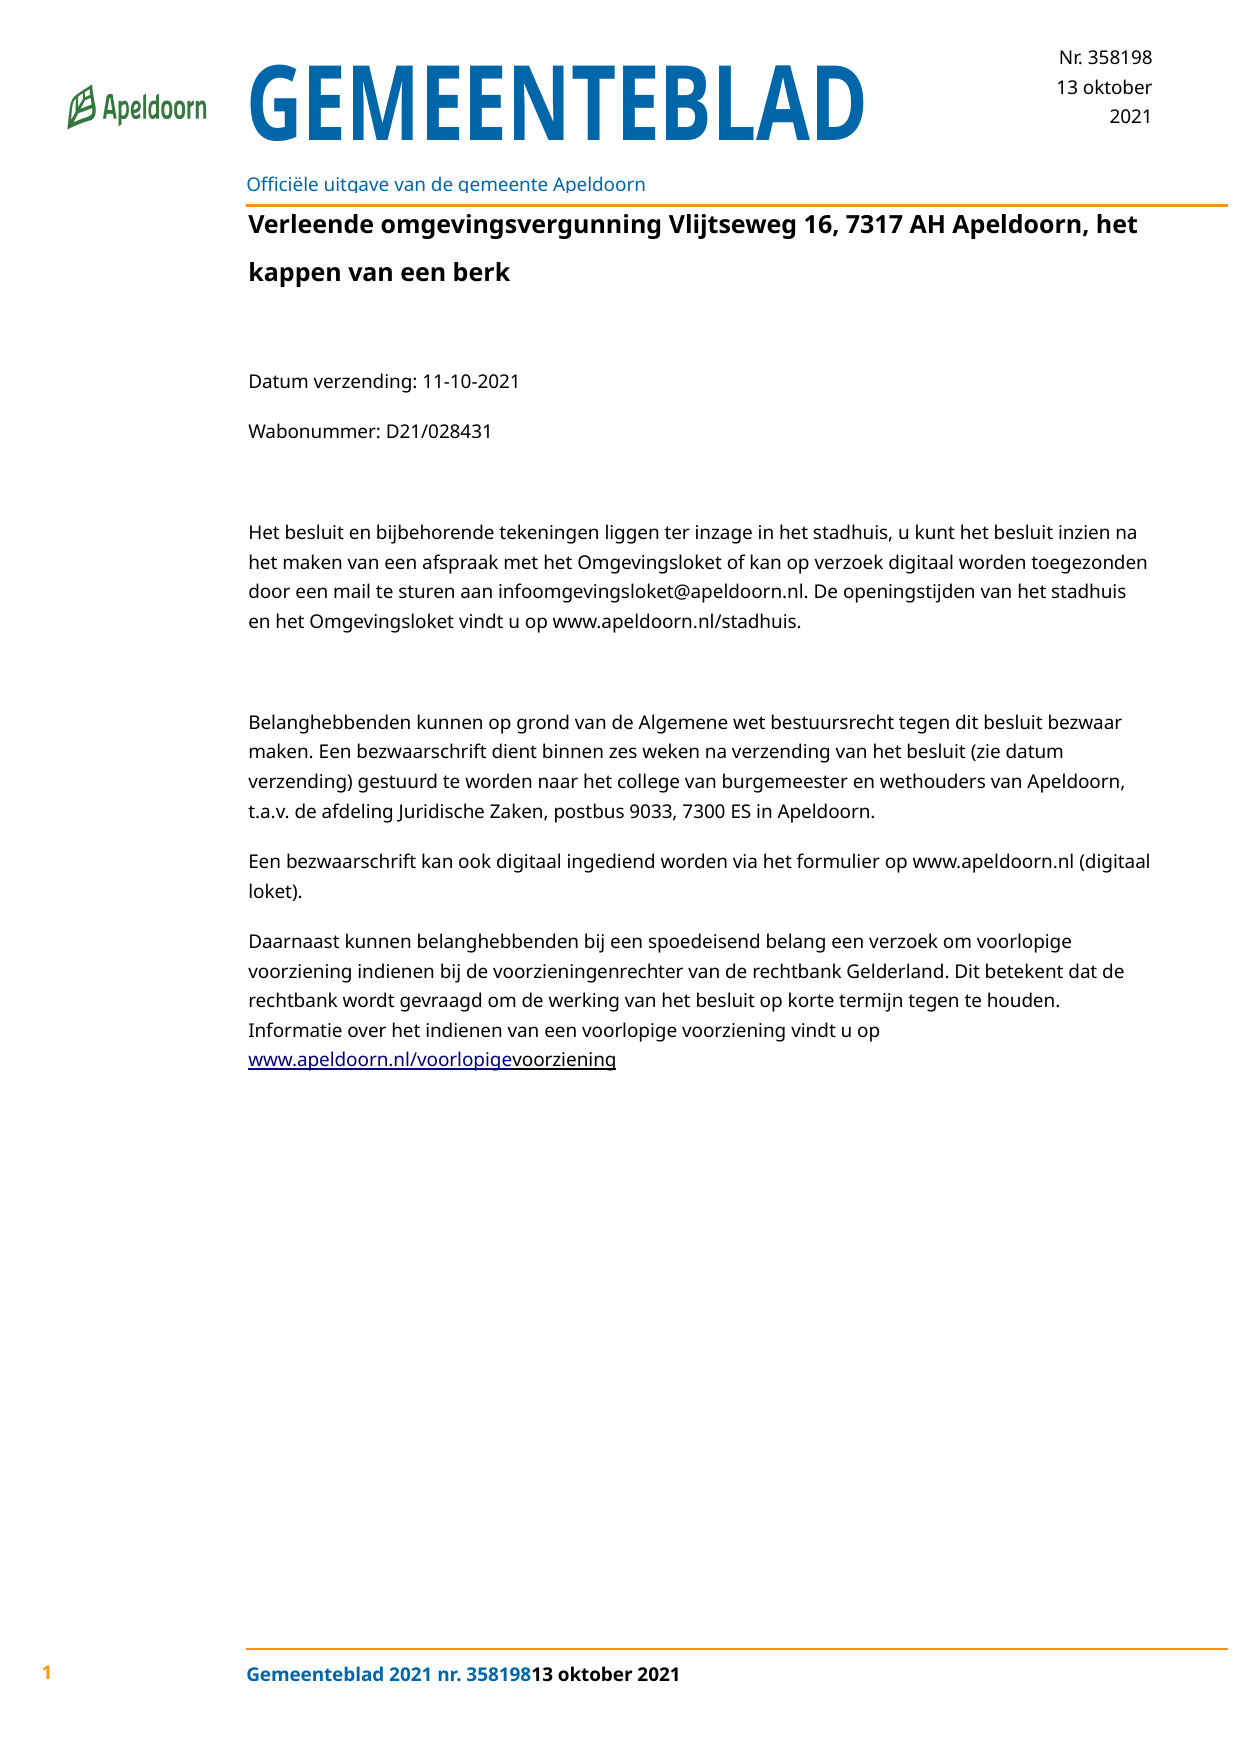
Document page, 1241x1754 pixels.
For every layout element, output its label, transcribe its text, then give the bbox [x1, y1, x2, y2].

text Het besluit en bijbehorende tekeningen liggen ter inzage in het stadhuis, u kunt het besluit inzien na het maken van een afspraak met het Omgevingsloket of kan op verzoek digitaal worden toegezonden door een mail te sturen aan infoomgevingsloket@apeldoorn.nl. De openingstijden van het stadhuis en het Omgevingsloket vindt u op www.apeldoorn.nl/stadhuis. [248, 519, 1152, 634]
text Datum verzending: 11-10-2021 [248, 368, 1152, 394]
picture [41, 47, 231, 172]
text Belanghebbenden kunnen op grond van de Algemene wet bestuursrecht tegen dit besluit bezwaar maken. Een bezwaarschrift dient binnen zes weken na verzending van het besluit (zie datum verzending) gestuurd te worden naar het college van burgemeester en wethouders van Apeldoorn, t.a.v. de afdeling Juridische Zaken, postbus 9033, 7300 ES in Apeldoorn. [248, 709, 1152, 824]
text Daarnaast kunnen belanghebbenden bij een spoedeisend belang een verzoek om voorlopige voorziening indienen bij de voorzieningenrechter van de rechtbank Gelderland. Dit betekent dat de rechtbank wordt gevraagd om de werking van het besluit op korte termijn tegen te houden. Informatie over het indienen van een voorlopige voorziening vindt u op www.apeldoorn.nl/voorlopigevoorziening [248, 928, 1152, 1072]
text Een bezwaarschrift kan ook digitaal ingediend worden via het formulier op www.apeldoorn.nl (digitaal loket). [248, 848, 1152, 904]
text Wabonummer: D21/028431 [248, 419, 1152, 444]
text Verleende omgevingsvergunning Vlijtseweg 16, 7317 AH Apeldoorn, het kappen van een berk [248, 207, 1152, 288]
